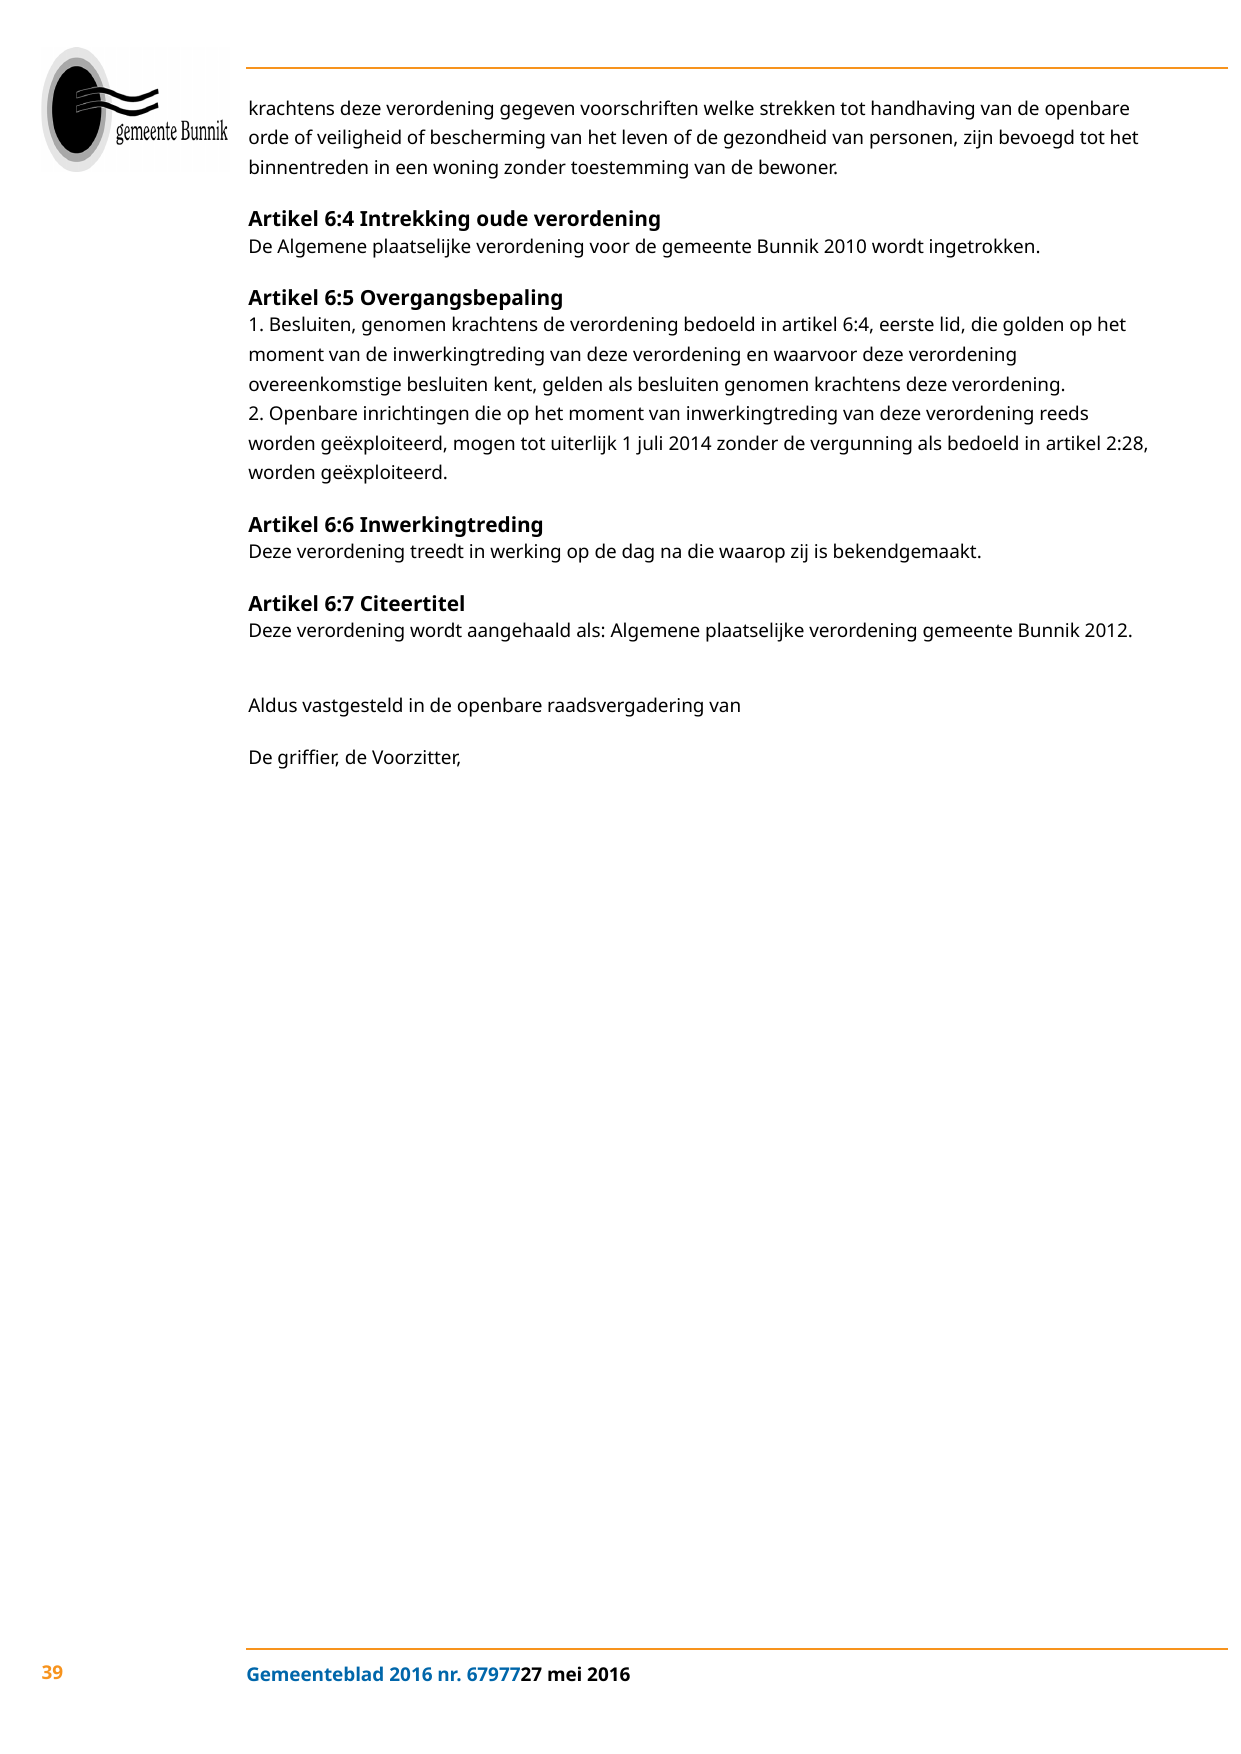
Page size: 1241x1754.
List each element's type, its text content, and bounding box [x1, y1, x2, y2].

text Aldus vastgesteld in de openbare raadsvergadering van [248, 692, 1152, 718]
text De griffier, de Voorzitter, [248, 744, 1152, 770]
picture [41, 47, 231, 172]
text Artikel 6:6 Inwerkingtreding [248, 510, 1152, 538]
text 1. Besluiten, genomen krachtens de verordening bedoeld in artikel 6:4, eerste lid, die golden op het moment van de inwerkingtreding van deze verordening en waarvoor deze verordening overeenkomstige besluiten kent, gelden als besluiten genomen krachtens deze verordening. [248, 312, 1152, 397]
text Artikel 6:7 Citeertitel [248, 589, 1152, 617]
text Deze verordening wordt aangehaald als: Algemene plaatselijke verordening gemeente Bunnik 2012. [248, 617, 1152, 643]
text 2. Openbare inrichtingen die op het moment van inwerkingtreding van deze verordening reeds worden geëxploiteerd, mogen tot uiterlijk 1 juli 2014 zonder de vergunning als bedoeld in artikel 2:28, worden geëxploiteerd. [248, 400, 1152, 485]
text Artikel 6:5 Overgangsbepaling [248, 283, 1152, 312]
text krachtens deze verordening gegeven voorschriften welke strekken tot handhaving van de openbare orde of veiligheid of bescherming van het leven of de gezondheid van personen, zijn bevoegd tot het binnentreden in een woning zonder toestemming van de bewoner. [248, 95, 1152, 180]
text Deze verordening treedt in werking op de dag na die waarop zij is bekendgemaakt. [248, 538, 1152, 564]
text Artikel 6:4 Intrekking oude verordening [248, 204, 1152, 233]
text De Algemene plaatselijke verordening voor de gemeente Bunnik 2010 wordt ingetrokken. [248, 233, 1152, 258]
